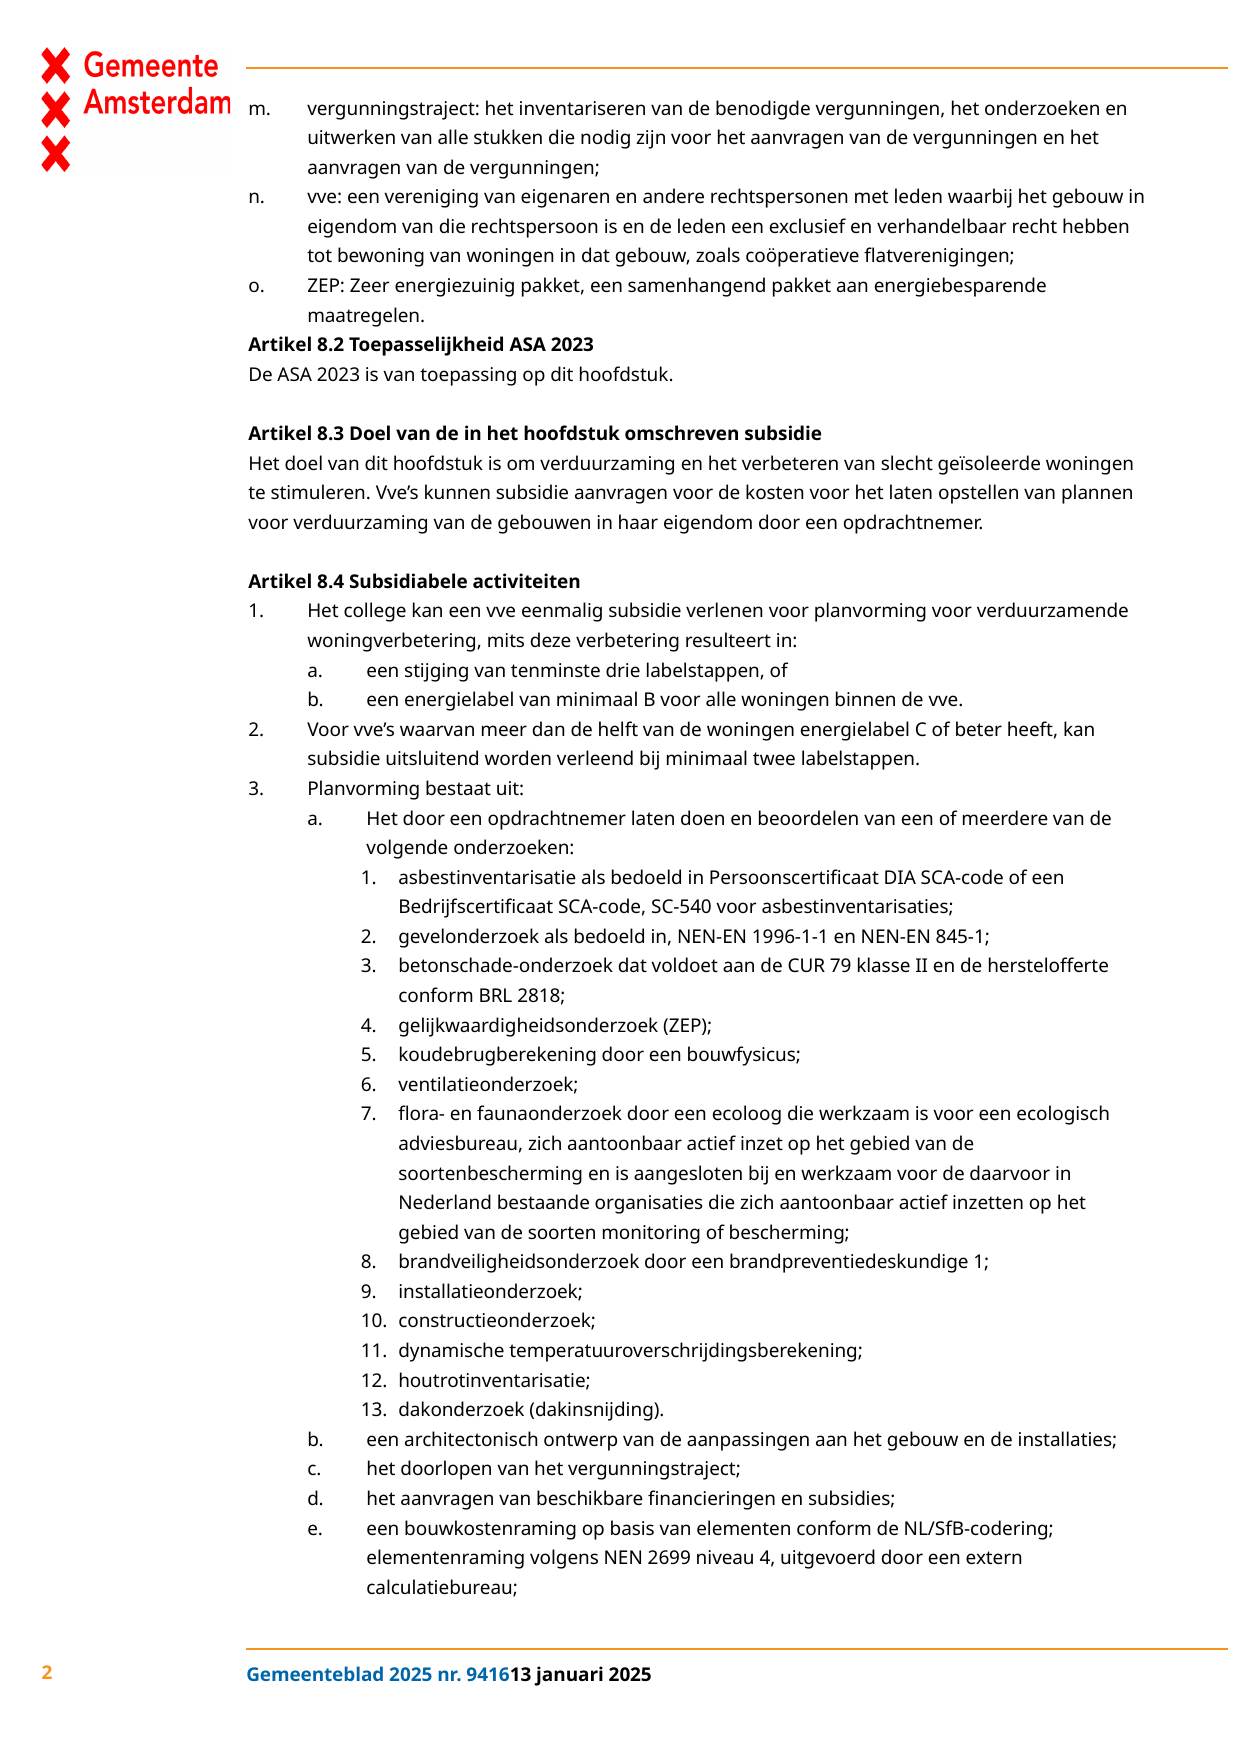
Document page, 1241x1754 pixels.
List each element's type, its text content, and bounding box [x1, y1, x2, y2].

list asbestinventarisatie als bedoeld in Persoonscertificaat DIA SCA-code of een Bedrijfscertificaat SCA-code, SC-540 voor asbestinventarisaties; [361, 864, 1152, 919]
list constructieonderzoek; [361, 1308, 1152, 1333]
list dynamische temperatuuroverschrijdingsberekening; [361, 1337, 1152, 1363]
list vve: een vereniging van eigenaren en andere rechtspersonen met leden waarbij het gebouw in eigendom van die rechtspersoon is en de leden een exclusief en verhandelbaar recht hebben tot bewoning van woningen in dat gebouw, zoals coöperatieve flatverenigingen; [248, 183, 1152, 268]
list een energielabel van minimaal B voor alle woningen binnen de vve. [307, 686, 1152, 712]
list dakonderzoek (dakinsnijding). [361, 1396, 1152, 1422]
text Artikel 8.2 Toepasselijkheid ASA 2023 [248, 331, 1152, 357]
list Voor vve’s waarvan meer dan de helft van de woningen energielabel C of beter heeft, kan subsidie uitsluitend worden verleend bij minimaal twee labelstappen. [248, 716, 1152, 771]
list vergunningstraject: het inventariseren van de benodigde vergunningen, het onderzoeken en uitwerken van alle stukken die nodig zijn voor het aanvragen van de vergunningen en het aanvragen van de vergunningen; [248, 95, 1152, 180]
list een stijging van tenminste drie labelstappen, of [307, 657, 1152, 683]
list brandveiligheidsonderzoek door een brandpreventiedeskundige 1; [361, 1248, 1152, 1274]
list installatieonderzoek; [361, 1278, 1152, 1304]
list ventilatieonderzoek; [361, 1071, 1152, 1097]
list houtrotinventarisatie; [361, 1367, 1152, 1393]
picture [41, 47, 231, 172]
list Planvorming bestaat uit: [248, 775, 1152, 801]
text Artikel 8.4 Subsidiabele activiteiten [248, 568, 1152, 594]
list betonschade-onderzoek dat voldoet aan de CUR 79 klasse II en de herstelofferte conform BRL 2818; [361, 953, 1152, 1008]
text Artikel 8.3 Doel van de in het hoofdstuk omschreven subsidie [248, 420, 1152, 446]
list het doorlopen van het vergunningstraject; [307, 1456, 1152, 1481]
list een bouwkostenraming op basis van elementen conform de NL/SfB-codering; elementenraming volgens NEN 2699 niveau 4, uitgevoerd door een extern calculatiebureau; [307, 1515, 1152, 1600]
list koudebrugberekening door een bouwfysicus; [361, 1041, 1152, 1067]
list Het college kan een vve eenmalig subsidie verlenen voor planvorming voor verduurzamende woningverbetering, mits deze verbetering resulteert in: [248, 598, 1152, 653]
list ZEP: Zeer energiezuinig pakket, een samenhangend pakket aan energiebesparende maatregelen. [248, 272, 1152, 328]
list flora- en faunaonderzoek door een ecoloog die werkzaam is voor een ecologisch adviesbureau, zich aantoonbaar actief inzet op het gebied van de soortenbescherming en is aangesloten bij en werkzaam voor de daarvoor in Nederland bestaande organisaties die zich aantoonbaar actief inzetten op het gebied van de soorten monitoring of bescherming; [361, 1101, 1152, 1245]
list Het door een opdrachtnemer laten doen en beoordelen van een of meerdere van de volgende onderzoeken: [307, 805, 1152, 860]
list gevelonderzoek als bedoeld in, NEN-EN 1996-1-1 en NEN-EN 845-1; [361, 923, 1152, 949]
text Het doel van dit hoofdstuk is om verduurzaming en het verbeteren van slecht geïsoleerde woningen te stimuleren. Vve’s kunnen subsidie aanvragen voor de kosten voor het laten opstellen van plannen voor verduurzaming van de gebouwen in haar eigendom door een opdrachtnemer. [248, 450, 1152, 535]
text De ASA 2023 is van toepassing op dit hoofdstuk. [248, 361, 1152, 387]
list gelijkwaardigheidsonderzoek (ZEP); [361, 1012, 1152, 1038]
list een architectonisch ontwerp van de aanpassingen aan het gebouw en de installaties; [307, 1426, 1152, 1452]
list het aanvragen van beschikbare financieringen en subsidies; [307, 1485, 1152, 1511]
